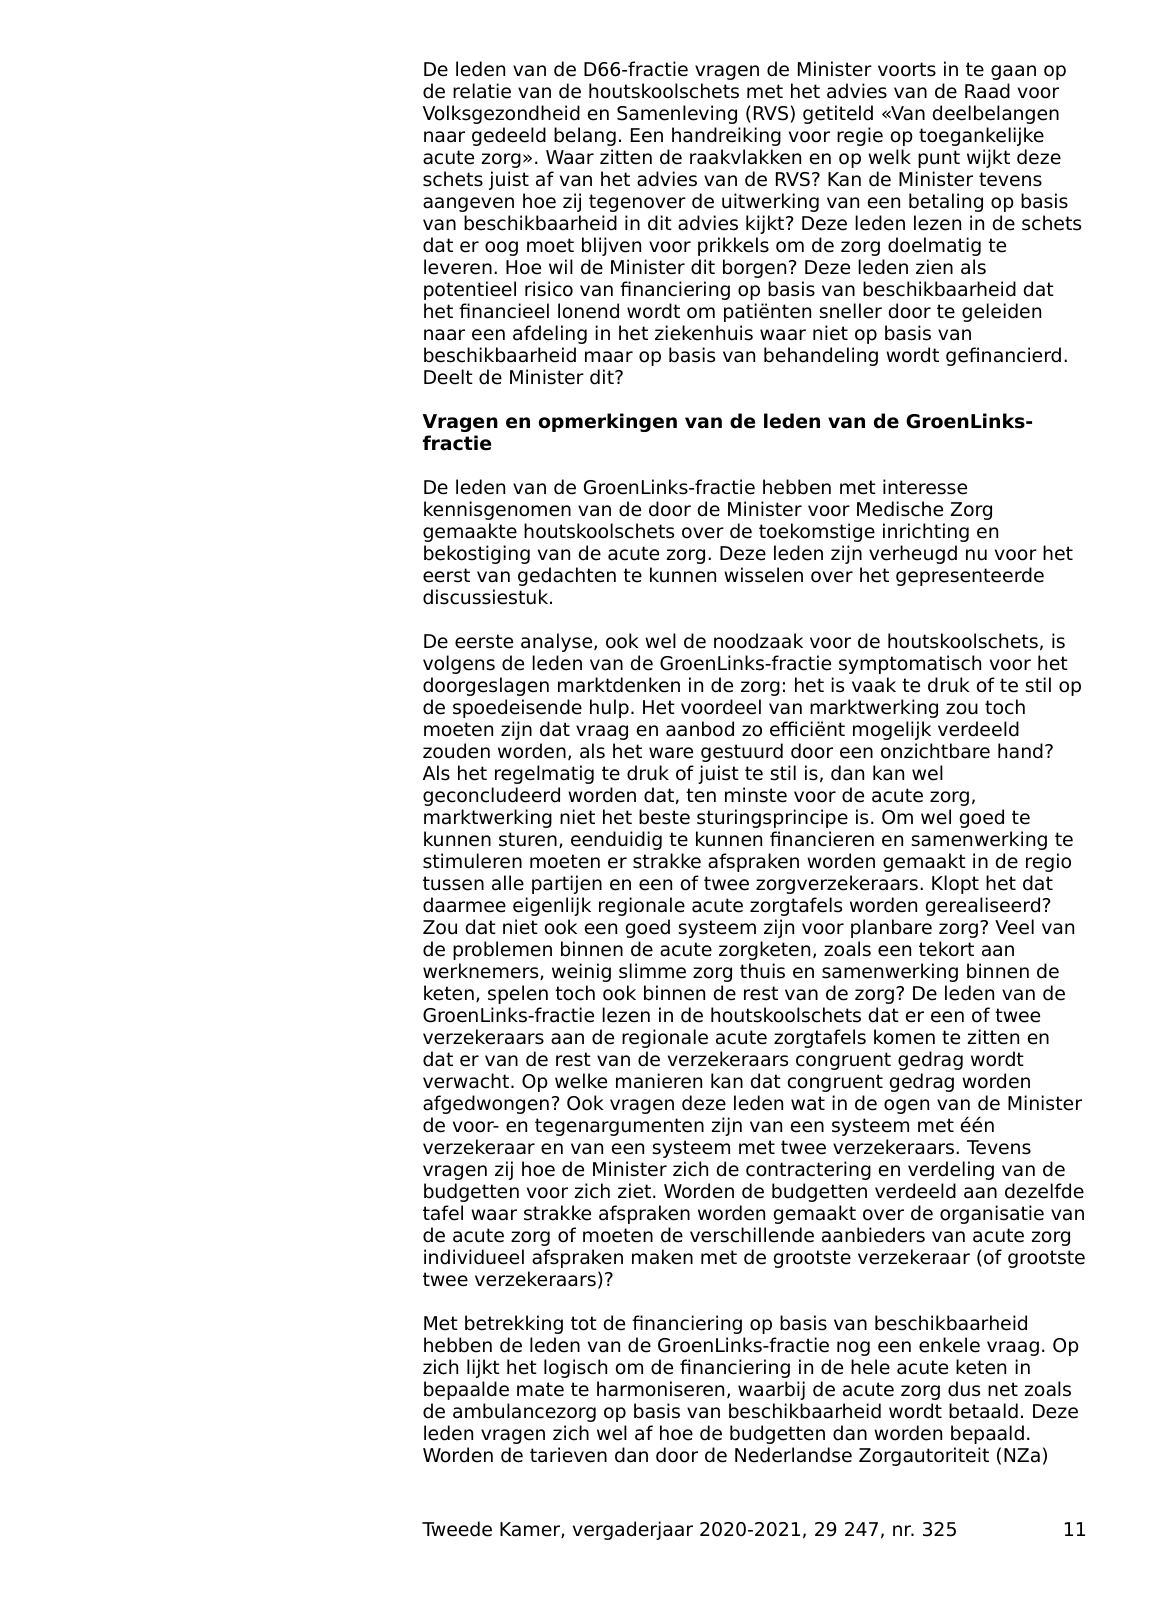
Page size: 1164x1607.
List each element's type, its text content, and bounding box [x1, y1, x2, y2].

text Met betrekking tot de financiering op basis van beschikbaarheid hebben de leden van de GroenLinks-fractie nog een enkele vraag. Op zich lijkt het logisch om de financiering in de hele acute keten in bepaalde mate te harmoniseren, waarbij de acute zorg dus net zoals de ambulancezorg op basis van beschikbaarheid wordt betaald. Deze leden vragen zich wel af hoe de budgetten dan worden bepaald. Worden de tarieven dan door de Nederlandse Zorgautoriteit (NZa) [422, 1313, 1087, 1467]
subtitle Vragen en opmerkingen van de leden van de GroenLinks-fractie [422, 411, 1087, 455]
text De leden van de D66-fractie vragen de Minister voorts in te gaan op de relatie van de houtskoolschets met het advies van de Raad voor Volksgezondheid en Samenleving (RVS) getiteld «Van deelbelangen naar gedeeld belang. Een handreiking voor regie op toegankelijke acute zorg». Waar zitten de raakvlakken en op welk punt wijkt deze schets juist af van het advies van de RVS? Kan de Minister tevens aangeven hoe zij tegenover de uitwerking van een betaling op basis van beschikbaarheid in dit advies kijkt? Deze leden lezen in de schets dat er oog moet blijven voor prikkels om de zorg doelmatig te leveren. Hoe wil de Minister dit borgen? Deze leden zien als potentieel risico van financiering op basis van beschikbaarheid dat het financieel lonend wordt om patiënten sneller door te geleiden naar een afdeling in het ziekenhuis waar niet op basis van beschikbaarheid maar op basis van behandeling wordt gefinancierd. Deelt de Minister dit? [422, 59, 1087, 389]
text De leden van de GroenLinks-fractie hebben met interesse kennisgenomen van de door de Minister voor Medische Zorg gemaakte houtskoolschets over de toekomstige inrichting en bekostiging van de acute zorg. Deze leden zijn verheugd nu voor het eerst van gedachten te kunnen wisselen over het gepresenteerde discussiestuk. [422, 477, 1087, 609]
text De eerste analyse, ook wel de noodzaak voor de houtskoolschets, is volgens de leden van de GroenLinks-fractie symptomatisch voor het doorgeslagen marktdenken in de zorg: het is vaak te druk of te stil op de spoedeisende hulp. Het voordeel van marktwerking zou toch moeten zijn dat vraag en aanbod zo efficiënt mogelijk verdeeld zouden worden, als het ware gestuurd door een onzichtbare hand? Als het regelmatig te druk of juist te stil is, dan kan wel geconcludeerd worden dat, ten minste voor de acute zorg, marktwerking niet het beste sturingsprincipe is. Om wel goed te kunnen sturen, eenduidig te kunnen financieren en samenwerking te stimuleren moeten er strakke afspraken worden gemaakt in de regio tussen alle partijen en een of twee zorgverzekeraars. Klopt het dat daarmee eigenlijk regionale acute zorgtafels worden gerealiseerd? Zou dat niet ook een goed systeem zijn voor planbare zorg? Veel van de problemen binnen de acute zorgketen, zoals een tekort aan werknemers, weinig slimme zorg thuis en samenwerking binnen de keten, spelen toch ook binnen de rest van de zorg? De leden van de GroenLinks-fractie lezen in de houtskoolschets dat er een of twee verzekeraars aan de regionale acute zorgtafels komen te zitten en dat er van de rest van de verzekeraars congruent gedrag wordt verwacht. Op welke manieren kan dat congruent gedrag worden afgedwongen? Ook vragen deze leden wat in de ogen van de Minister de voor- en tegenargumenten zijn van een systeem met één verzekeraar en van een systeem met twee verzekeraars. Tevens vragen zij hoe de Minister zich de contractering en verdeling van de budgetten voor zich ziet. Worden de budgetten verdeeld aan dezelfde tafel waar strakke afspraken worden gemaakt over de organisatie van de acute zorg of moeten de verschillende aanbieders van acute zorg individueel afspraken maken met de grootste verzekeraar (of grootste twee verzekeraars)? [422, 631, 1087, 1291]
